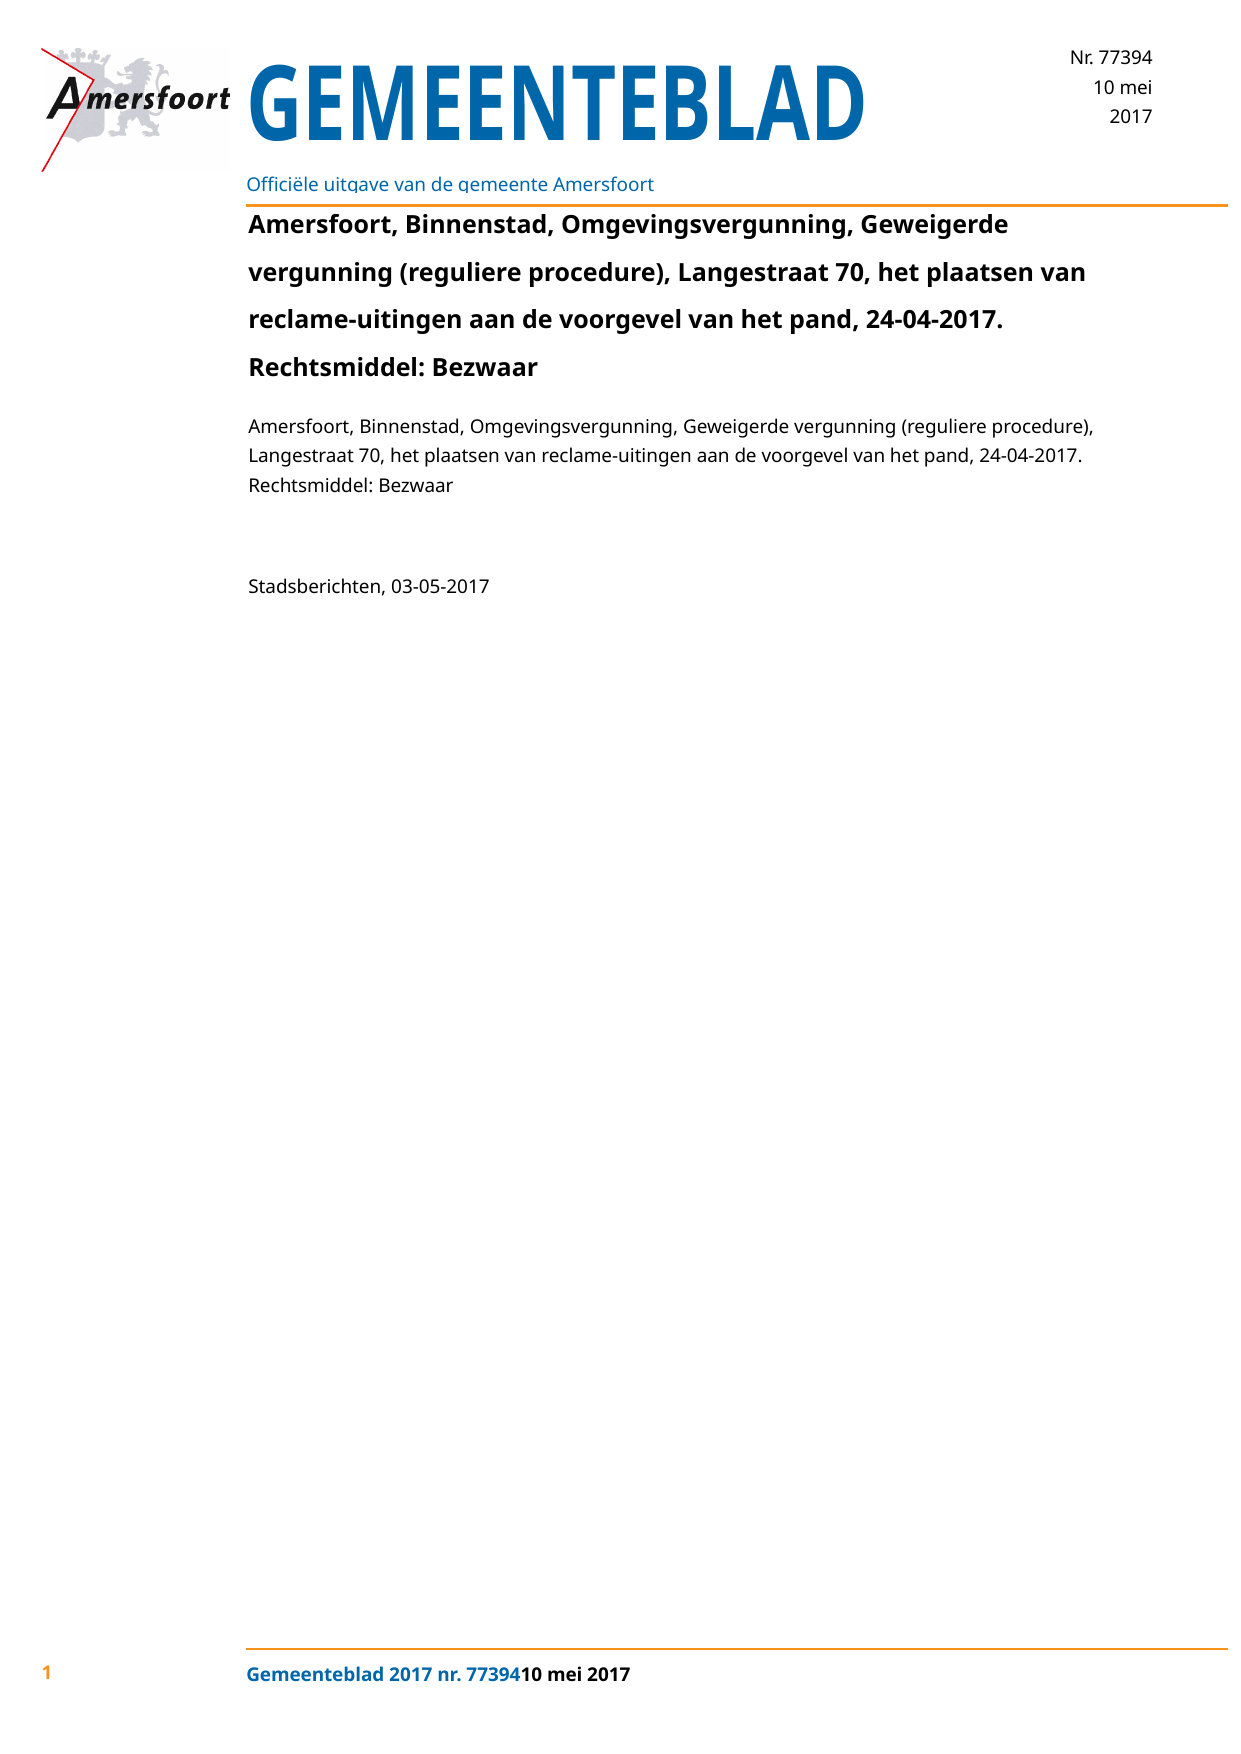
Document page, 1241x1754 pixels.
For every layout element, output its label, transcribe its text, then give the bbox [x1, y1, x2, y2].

text Amersfoort, Binnenstad, Omgevingsvergunning, Geweigerde vergunning (reguliere procedure), Langestraat 70, het plaatsen van reclame-uitingen aan de voorgevel van het pand, 24-04-2017. Rechtsmiddel: Bezwaar [248, 413, 1152, 498]
picture [41, 47, 231, 172]
text Stadsberichten, 03-05-2017 [248, 573, 1152, 599]
text Amersfoort, Binnenstad, Omgevingsvergunning, Geweigerde vergunning (reguliere procedure), Langestraat 70, het plaatsen van reclame-uitingen aan de voorgevel van het pand, 24-04-2017. Rechtsmiddel: Bezwaar [248, 207, 1152, 384]
